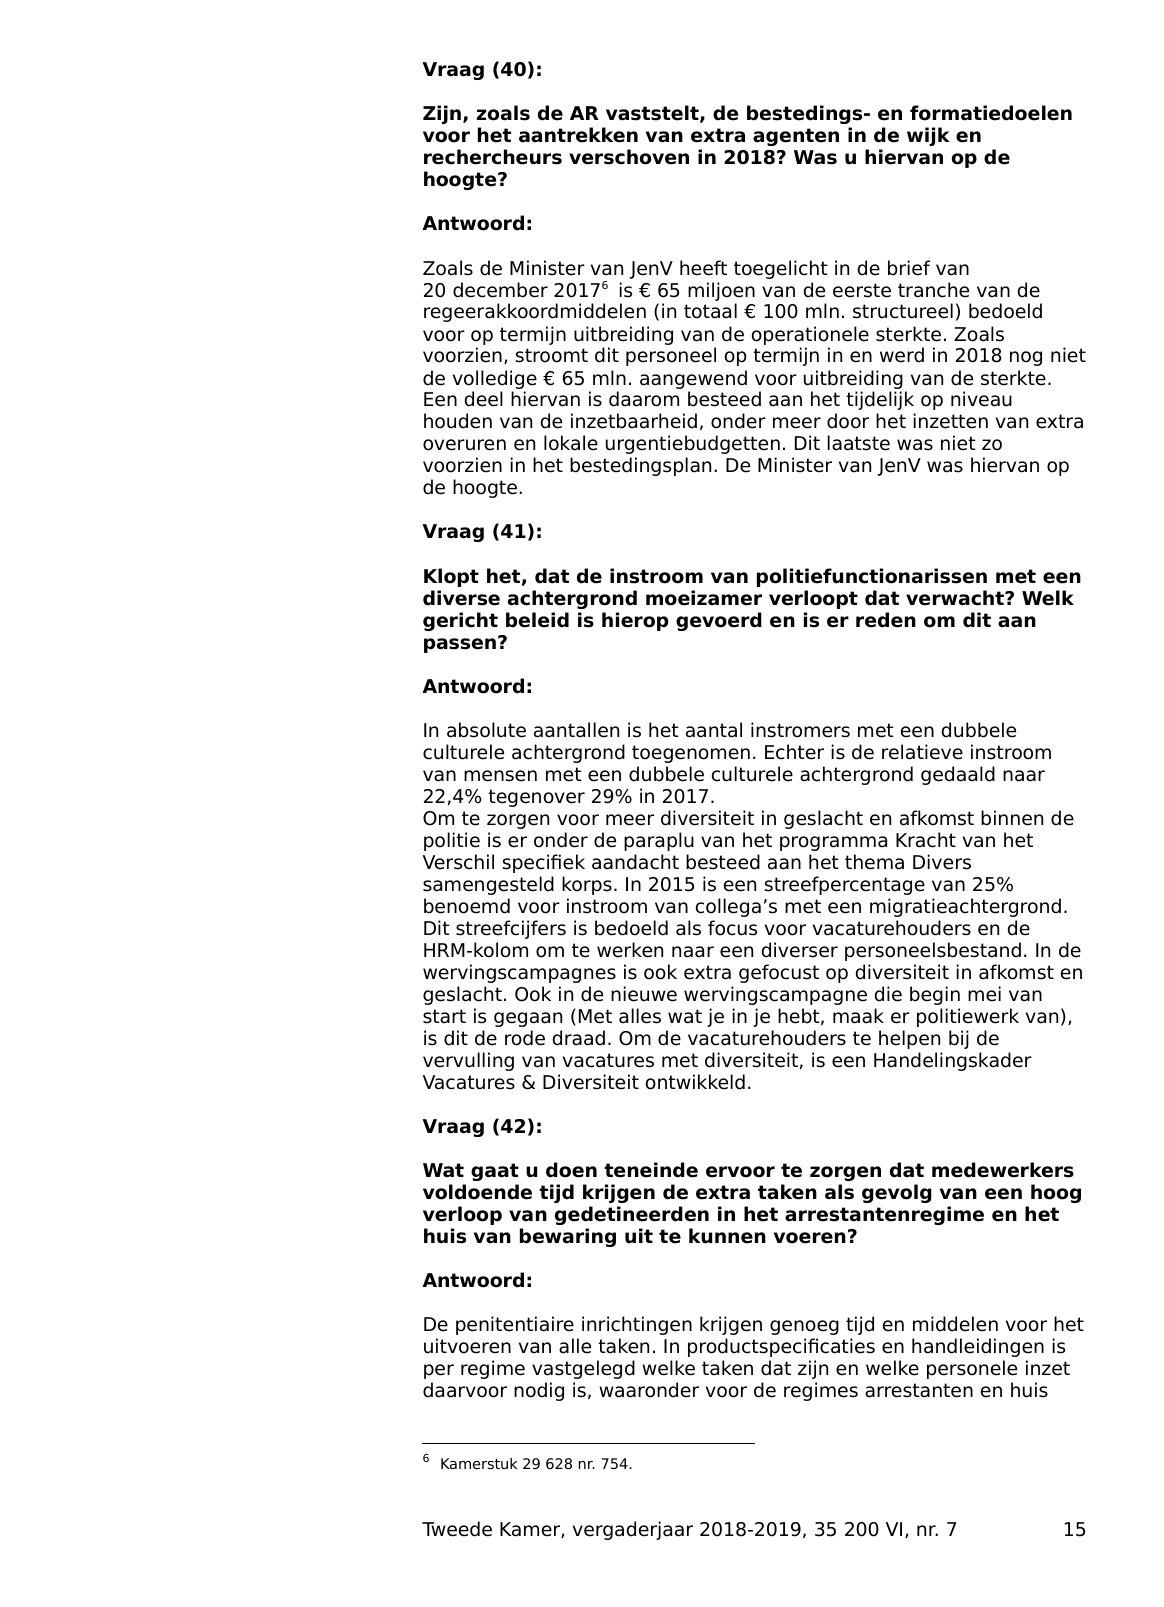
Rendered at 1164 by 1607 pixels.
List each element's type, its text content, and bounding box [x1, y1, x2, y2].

subtitle Vraag (42): [422, 1116, 1087, 1138]
subtitle Vraag (41): [422, 521, 1087, 543]
text De penitentiaire inrichtingen krijgen genoeg tijd en middelen voor het uitvoeren van alle taken. In productspecificaties en handleidingen is per regime vastgelegd welke taken dat zijn en welke personele inzet daarvoor nodig is, waaronder voor de regimes arrestanten en huis [422, 1314, 1087, 1402]
text Zoals de Minister van JenV heeft toegelicht in de brief van 20 december 2017 is € 65 miljoen van de eerste tranche van de regeerakkoordmiddelen (in totaal € 100 mln. structureel) bedoeld voor op termijn uitbreiding van de operationele sterkte. Zoals voorzien, stroomt dit personeel op termijn in en werd in 2018 nog niet de volledige € 65 mln. aangewend voor uitbreiding van de sterkte. Een deel hiervan is daarom besteed aan het tijdelijk op niveau houden van de inzetbaarheid, onder meer door het inzetten van extra overuren en lokale urgentiebudgetten. Dit laatste was niet zo voorzien in het bestedingsplan. De Minister van JenV was hiervan op de hoogte. [422, 257, 1087, 499]
text Klopt het, dat de instroom van politiefunctionarissen met een diverse achtergrond moeizamer verloopt dat verwacht? Welk gericht beleid is hierop gevoerd en is er reden om dit aan passen? [422, 566, 1087, 653]
subtitle Antwoord: [422, 676, 1087, 698]
text In absolute aantallen is het aantal instromers met een dubbele culturele achtergrond toegenomen. Echter is de relatieve instroom van mensen met een dubbele culturele achtergrond gedaald naar 22,4% tegenover 29% in 2017. [422, 720, 1087, 808]
subtitle Antwoord: [422, 1270, 1087, 1292]
text Kamerstuk 29 628 nr. 754. [422, 1452, 1087, 1474]
subtitle Vraag (40): [422, 59, 1087, 81]
text Om te zorgen voor meer diversiteit in geslacht en afkomst binnen de politie is er onder de paraplu van het programma Kracht van het Verschil specifiek aandacht besteed aan het thema Divers samengesteld korps. In 2015 is een streefpercentage van 25% benoemd voor instroom van collega’s met een migratieachtergrond. Dit streefcijfers is bedoeld als focus voor vacaturehouders en de HRM-kolom om te werken naar een diverser personeelsbestand. In de wervingscampagnes is ook extra gefocust op diversiteit in afkomst en geslacht. Ook in de nieuwe wervingscampagne die begin mei van start is gegaan (Met alles wat je in je hebt, maak er politiewerk van), is dit de rode draad. Om de vacaturehouders te helpen bij de vervulling van vacatures met diversiteit, is een Handelingskader Vacatures & Diversiteit ontwikkeld. [422, 808, 1087, 1093]
text Zijn, zoals de AR vaststelt, de bestedings- en formatiedoelen voor het aantrekken van extra agenten in de wijk en rechercheurs verschoven in 2018? Was u hiervan op de hoogte? [422, 103, 1087, 191]
text Wat gaat u doen teneinde ervoor te zorgen dat medewerkers voldoende tijd krijgen de extra taken als gevolg van een hoog verloop van gedetineerden in het arrestantenregime en het huis van bewaring uit te kunnen voeren? [422, 1160, 1087, 1248]
subtitle Antwoord: [422, 213, 1087, 235]
